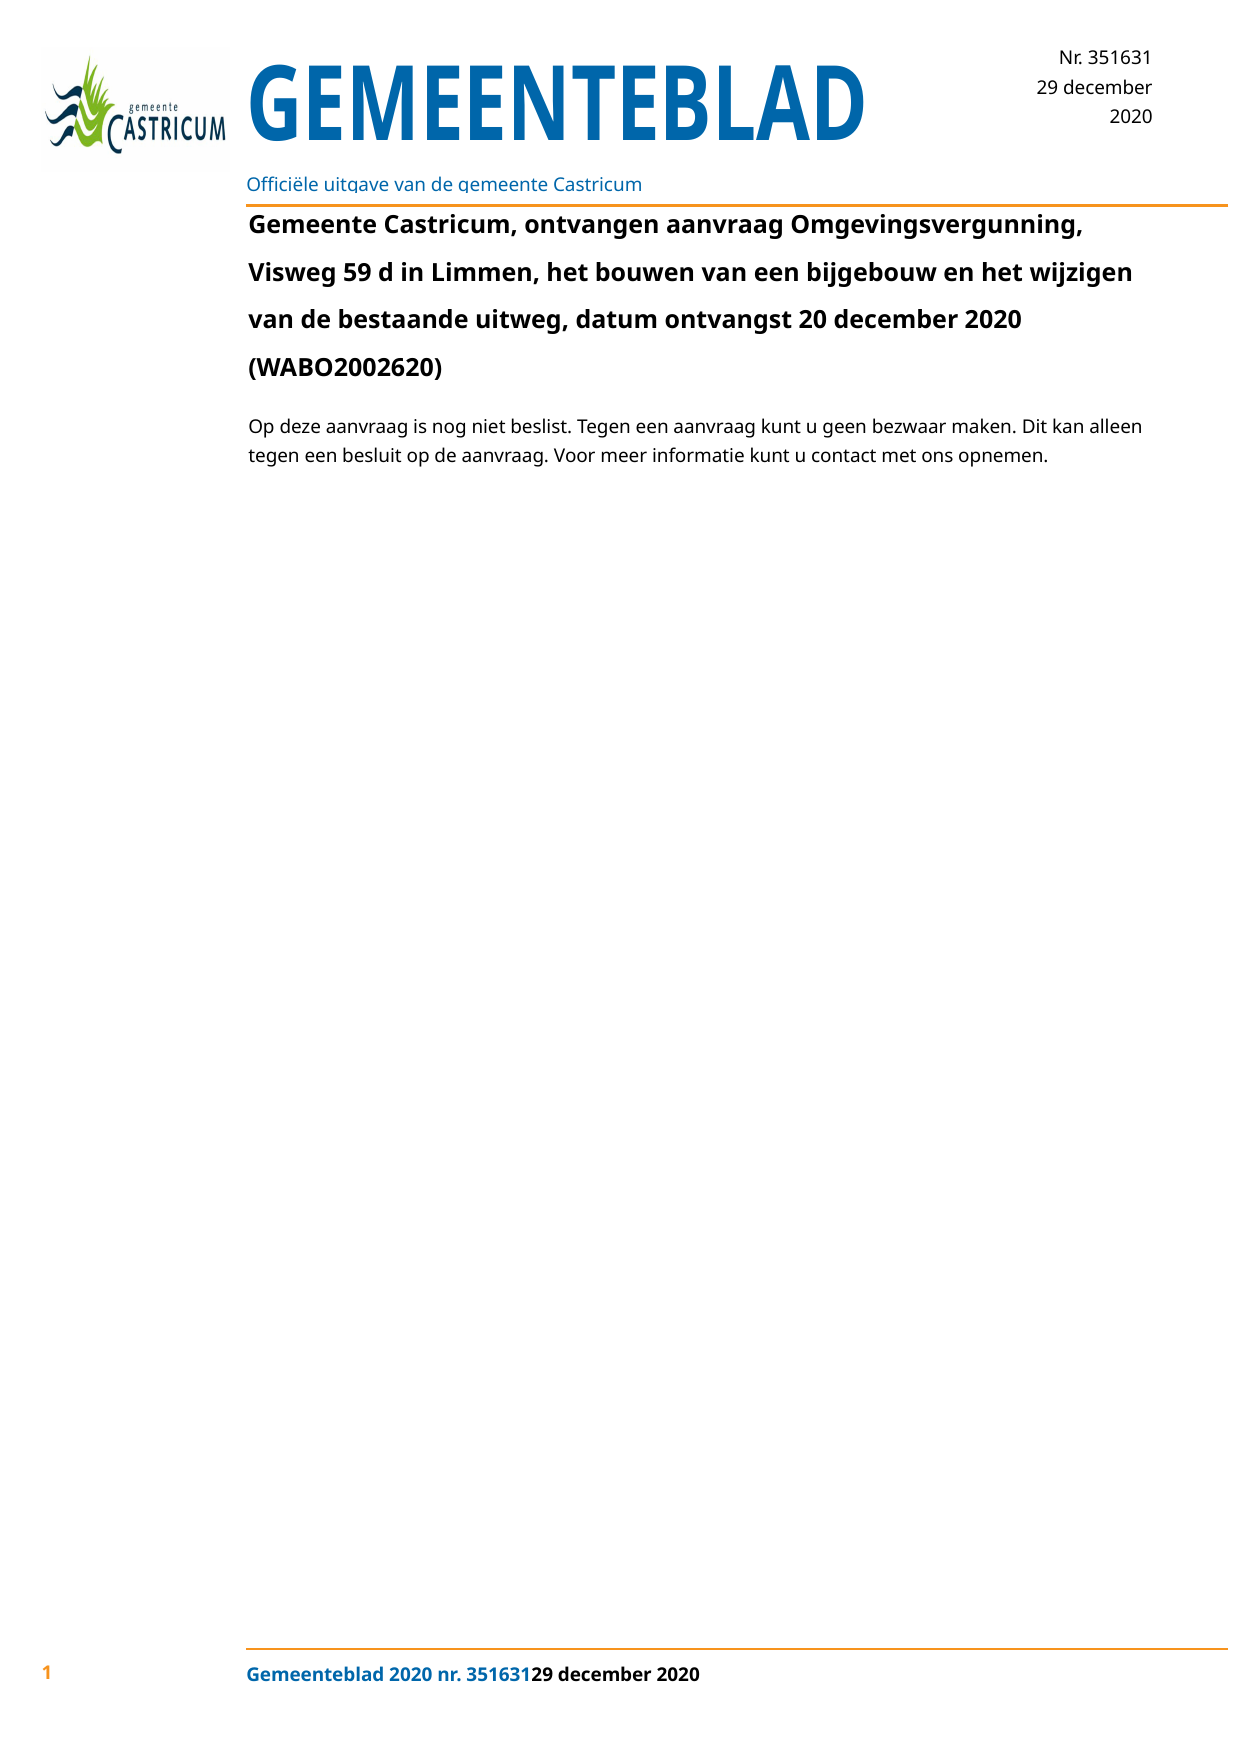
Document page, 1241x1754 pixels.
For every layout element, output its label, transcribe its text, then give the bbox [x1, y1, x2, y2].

text Gemeente Castricum, ontvangen aanvraag Omgevingsvergunning, Visweg 59 d in Limmen, het bouwen van een bijgebouw en het wijzigen van de bestaande uitweg, datum ontvangst 20 december 2020 (WABO2002620) [248, 207, 1152, 384]
text Op deze aanvraag is nog niet beslist. Tegen een aanvraag kunt u geen bezwaar maken. Dit kan alleen tegen een besluit op de aanvraag. Voor meer informatie kunt u contact met ons opnemen. [248, 413, 1152, 468]
picture [41, 47, 231, 172]
